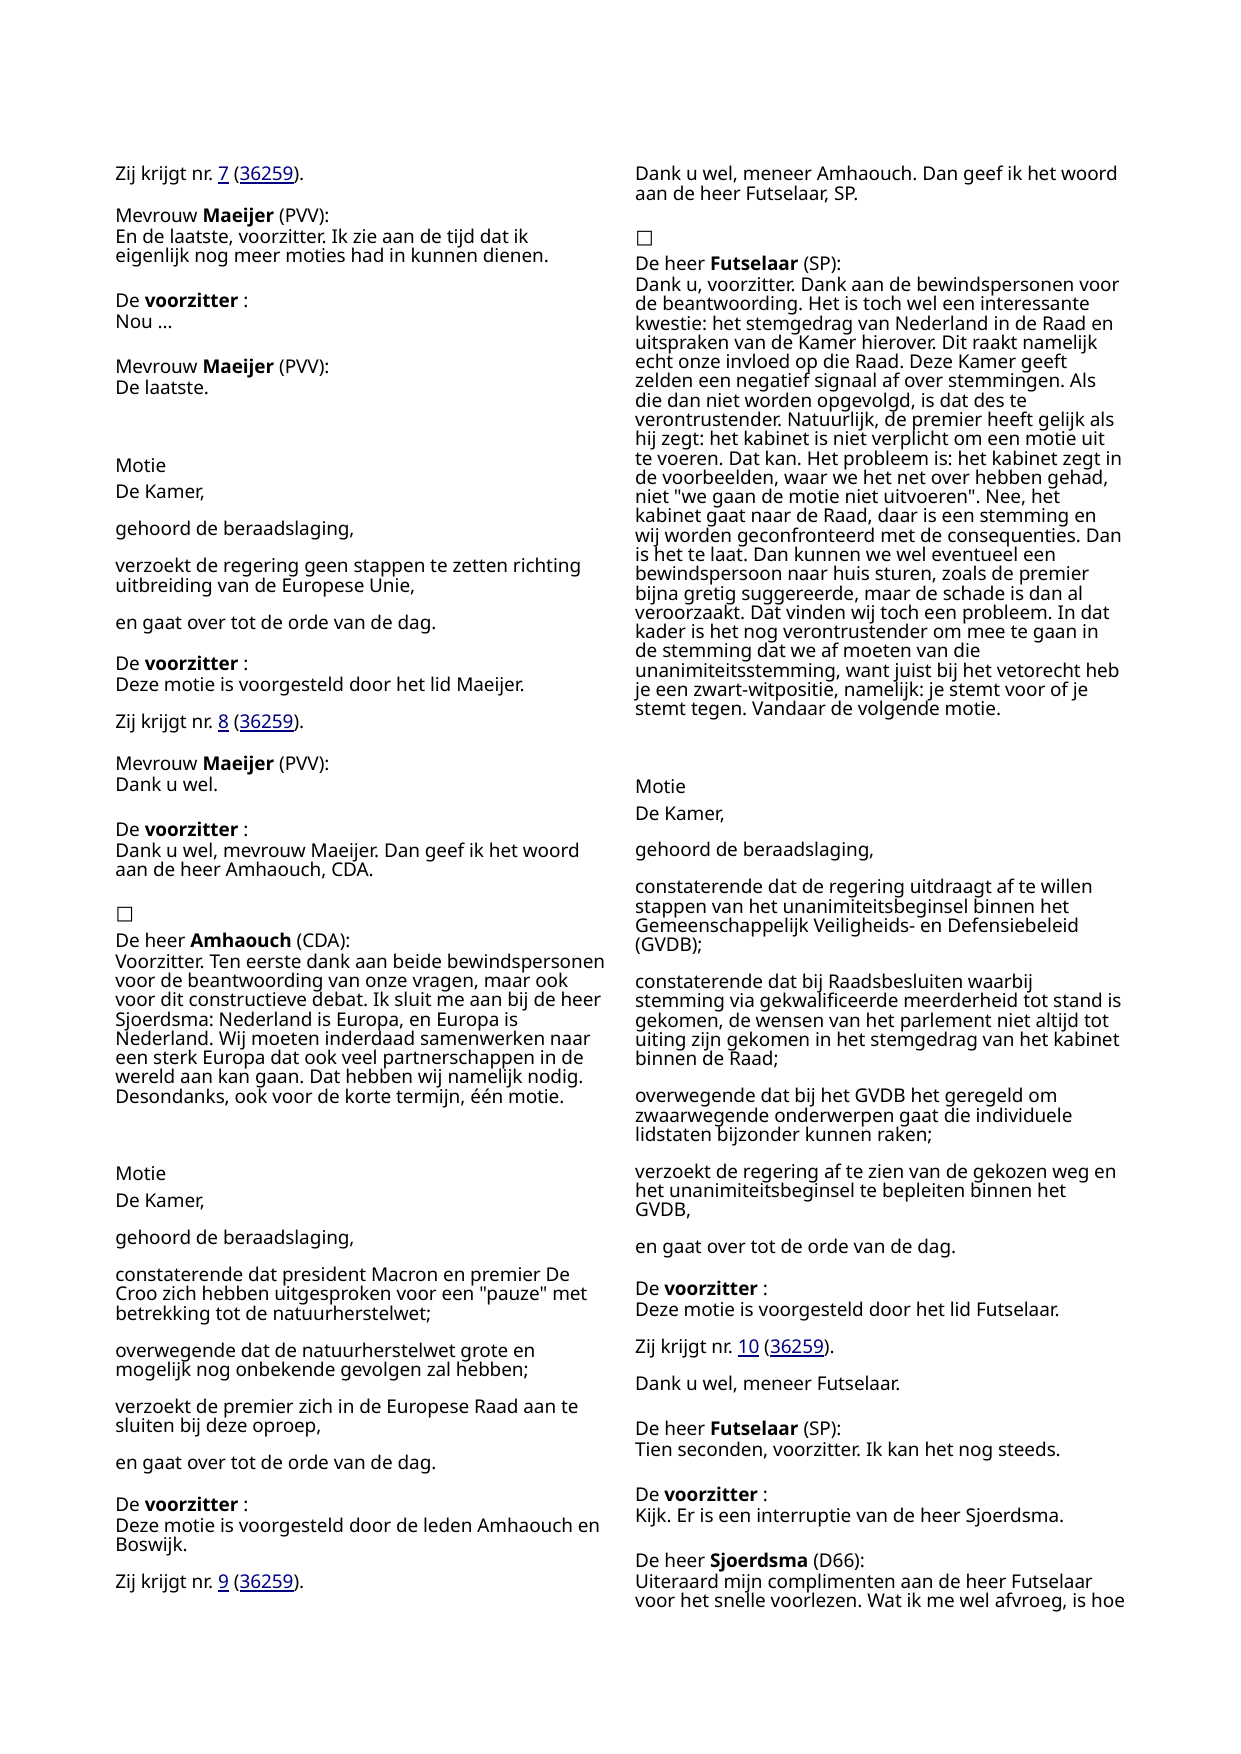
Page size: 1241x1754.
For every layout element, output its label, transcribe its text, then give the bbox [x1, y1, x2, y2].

text en gaat over tot de orde van de dag. [115, 1454, 605, 1473]
text De Kamer, [635, 804, 1125, 824]
text overwegende dat de natuurherstelwet grote en mogelijk nog onbekende gevolgen zal hebben; [115, 1342, 605, 1380]
text Motie [115, 1160, 605, 1186]
text De voorzitter : [115, 1491, 605, 1517]
text ⬜ [115, 901, 605, 927]
text Dank u wel. [115, 776, 605, 795]
text Uiteraard mijn complimenten aan de heer Futselaar voor het snelle voorlezen. Wat ik me wel afvroeg, is hoe [635, 1573, 1125, 1611]
text Zij krijgt nr. 7 (36259). [115, 165, 605, 184]
text Dank u, voorzitter. Dank aan de bewindspersonen voor de beantwoording. Het is toch wel een interessante kwestie: het stemgedrag van Nederland in de Raad en uitspraken van de Kamer hierover. Dit raakt namelijk echt onze invloed op die Raad. Deze Kamer geeft zelden een negatief signaal af over stemmingen. Als die dan niet worden opgevolgd, is dat des te verontrustender. Natuurlijk, de premier heeft gelijk als hij zegt: het kabinet is niet verplicht om een motie uit te voeren. Dat kan. Het probleem is: het kabinet zegt in de voorbeelden, waar we het net over hebben gehad, niet "we gaan de motie niet uitvoeren". Nee, het kabinet gaat naar de Raad, daar is een stemming en wij worden geconfronteerd met de consequenties. Dan is het te laat. Dan kunnen we wel eventueel een bewindspersoon naar huis sturen, zoals de premier bijna gretig suggereerde, maar de schade is dan al veroorzaakt. Dat vinden wij toch een probleem. In dat kader is het nog verontrustender om mee te gaan in de stemming dat we af moeten van die unanimiteitsstemming, want juist bij het vetorecht heb je een zwart-witpositie, namelijk: je stemt voor of je stemt tegen. Vandaar de volgende motie. [635, 276, 1125, 719]
text constaterende dat president Macron en premier De Croo zich hebben uitgesproken voor een "pauze" met betrekking tot de natuurherstelwet; [115, 1266, 605, 1324]
text Dank u wel, meneer Amhaouch. Dan geef ik het woord aan de heer Futselaar, SP. [635, 165, 1125, 204]
text De Kamer, [115, 483, 605, 503]
text De heer Futselaar (SP): [635, 250, 1125, 276]
text De voorzitter : [635, 1275, 1125, 1301]
text De voorzitter : [115, 816, 605, 842]
text Deze motie is voorgesteld door de leden Amhaouch en Boswijk. [115, 1517, 605, 1555]
text Tien seconden, voorzitter. Ik kan het nog steeds. [635, 1441, 1125, 1460]
text Kijk. Er is een interruptie van de heer Sjoerdsma. [635, 1507, 1125, 1526]
text De heer Amhaouch (CDA): [115, 927, 605, 953]
text Dank u wel, meneer Futselaar. [635, 1375, 1125, 1394]
text Mevrouw Maeijer (PVV): [115, 353, 605, 379]
text De heer Sjoerdsma (D66): [635, 1547, 1125, 1573]
text Zij krijgt nr. 10 (36259). [635, 1338, 1125, 1357]
text De voorzitter : [115, 651, 605, 676]
text En de laatste, voorzitter. Ik zie aan de tijd dat ik eigenlijk nog meer moties had in kunnen dienen. [115, 228, 605, 267]
text De Kamer, [115, 1192, 605, 1211]
text gehoord de beraadslaging, [115, 520, 605, 540]
text gehoord de beraadslaging, [635, 841, 1125, 861]
text Mevrouw Maeijer (PVV): [115, 750, 605, 776]
text Motie [115, 452, 605, 477]
text en gaat over tot de orde van de dag. [635, 1238, 1125, 1258]
text en gaat over tot de orde van de dag. [115, 614, 605, 633]
text verzoekt de regering af te zien van de gekozen weg en het unanimiteitsbeginsel te bepleiten binnen het GVDB, [635, 1163, 1125, 1221]
text De voorzitter : [115, 287, 605, 313]
text Dank u wel, mevrouw Maeijer. Dan geef ik het woord aan de heer Amhaouch, CDA. [115, 842, 605, 881]
text Nou … [115, 313, 605, 332]
text De heer Futselaar (SP): [635, 1415, 1125, 1441]
text overwegende dat bij het GVDB het geregeld om zwaarwegende onderwerpen gaat die individuele lidstaten bijzonder kunnen raken; [635, 1087, 1125, 1145]
text Zij krijgt nr. 9 (36259). [115, 1573, 605, 1592]
text constaterende dat de regering uitdraagt af te willen stappen van het unanimiteitsbeginsel binnen het Gemeenschappelijk Veiligheids- en Defensiebeleid (GVDB); [635, 878, 1125, 956]
text De laatste. [115, 379, 605, 398]
text ⬜ [635, 225, 1125, 250]
text Zij krijgt nr. 8 (36259). [115, 713, 605, 733]
text Motie [635, 773, 1125, 798]
text De voorzitter : [635, 1481, 1125, 1507]
text Deze motie is voorgesteld door het lid Maeijer. [115, 676, 605, 696]
text constaterende dat bij Raadsbesluiten waarbij stemming via gekwalificeerde meerderheid tot stand is gekomen, de wensen van het parlement niet altijd tot uiting zijn gekomen in het stemgedrag van het kabinet binnen de Raad; [635, 973, 1125, 1069]
text Deze motie is voorgesteld door het lid Futselaar. [635, 1301, 1125, 1320]
text Mevrouw Maeijer (PVV): [115, 202, 605, 228]
text Voorzitter. Ten eerste dank aan beide bewindspersonen voor de beantwoording van onze vragen, maar ook voor dit constructieve debat. Ik sluit me aan bij de heer Sjoerdsma: Nederland is Europa, en Europa is Nederland. Wij moeten inderdaad samenwerken naar een sterk Europa dat ook veel partnerschappen in de wereld aan kan gaan. Dat hebben wij namelijk nodig. Desondanks, ook voor de korte termijn, één motie. [115, 953, 605, 1107]
text verzoekt de premier zich in de Europese Raad aan te sluiten bij deze oproep, [115, 1398, 605, 1436]
text verzoekt de regering geen stappen te zetten richting uitbreiding van de Europese Unie, [115, 557, 605, 596]
text gehoord de beraadslaging, [115, 1229, 605, 1248]
